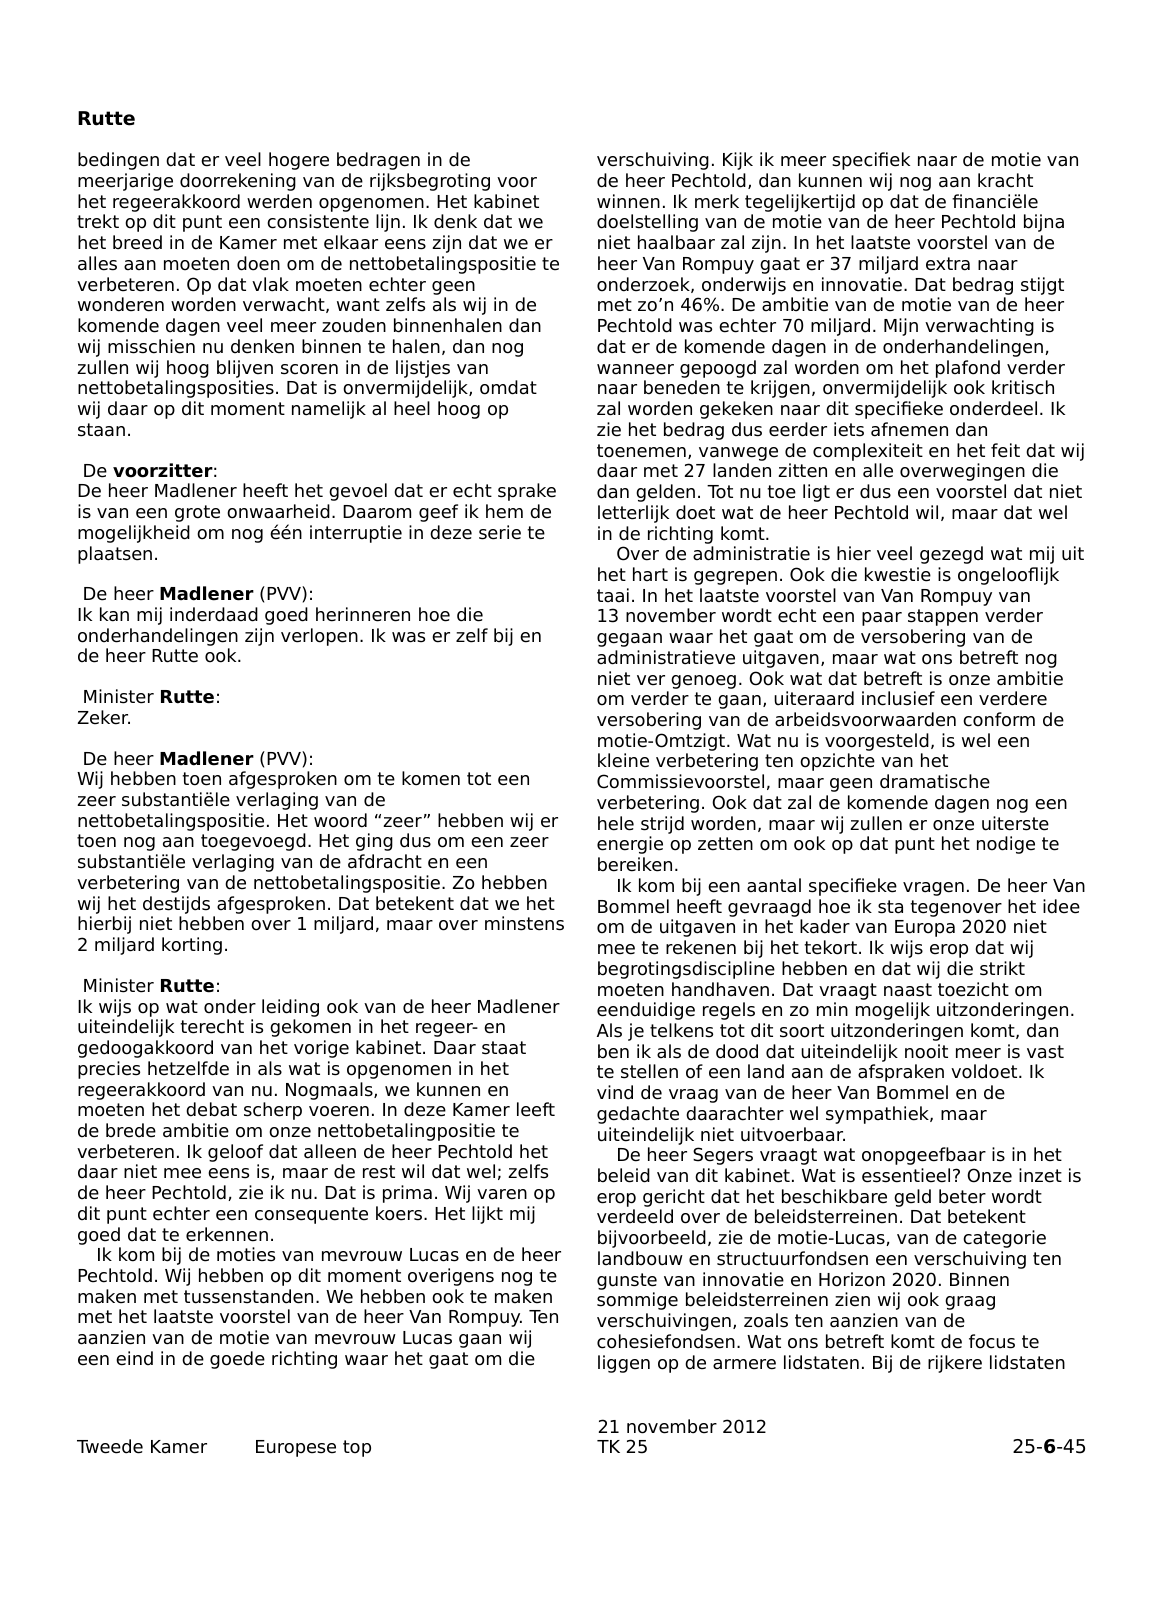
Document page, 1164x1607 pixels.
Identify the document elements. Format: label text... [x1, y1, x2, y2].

text Minister Rutte: [77, 687, 567, 708]
text De heer Madlener (PVV): [77, 748, 567, 769]
text De voorzitter: [77, 460, 567, 481]
text De heer Madlener (PVV): [77, 584, 567, 605]
text De heer Madlener heeft het gevoel dat er echt sprake is van een grote onwaarheid. Daarom geef ik hem de mogelijkheid om nog één interruptie in deze serie te plaatsen. [77, 481, 567, 564]
text Ik kan mij inderdaad goed herinneren hoe die onderhandelingen zijn verlopen. Ik was er zelf bij en de heer Rutte ook. [77, 605, 567, 667]
text Minister Rutte: [77, 976, 567, 996]
text verschuiving. Kijk ik meer specifiek naar de motie van de heer Pechtold, dan kunnen wij nog aan kracht winnen. Ik merk tegelijkertijd op dat de financiële doelstelling van de motie van de heer Pechtold bijna niet haalbaar zal zijn. In het laatste voorstel van de heer Van Rompuy gaat er 37 miljard extra naar onderzoek, onderwijs en innovatie. Dat bedrag stijgt met zo’n 46%. De ambitie van de motie van de heer Pechtold was echter 70 miljard. Mijn verwachting is dat er de komende dagen in de onderhandelingen, wanneer gepoogd zal worden om het plafond verder naar beneden te krijgen, onvermijdelijk ook kritisch zal worden gekeken naar dit specifieke onderdeel. Ik zie het bedrag dus eerder iets afnemen dan toenemen, vanwege de complexiteit en het feit dat wij daar met 27 landen zitten en alle overwegingen die dan gelden. Tot nu toe ligt er dus een voorstel dat niet letterlijk doet wat de heer Pechtold wil, maar dat wel in de richting komt. [596, 150, 1087, 544]
text Ik kom bij een aantal specifieke vragen. De heer Van Bommel heeft gevraagd hoe ik sta tegenover het idee om de uitgaven in het kader van Europa 2020 niet mee te rekenen bij het tekort. Ik wijs erop dat wij begrotingsdiscipline hebben en dat wij die strikt moeten handhaven. Dat vraagt naast toezicht om eenduidige regels en zo min mogelijk uitzonderingen. Als je telkens tot dit soort uitzonderingen komt, dan ben ik als de dood dat uiteindelijk nooit meer is vast te stellen of een land aan de afspraken voldoet. Ik vind de vraag van de heer Van Bommel en de gedachte daarachter wel sympathiek, maar uiteindelijk niet uitvoerbaar. [596, 876, 1087, 1145]
text bedingen dat er veel hogere bedragen in de meerjarige doorrekening van de rijksbegroting voor het regeerakkoord werden opgenomen. Het kabinet trekt op dit punt een consistente lijn. Ik denk dat we het breed in de Kamer met elkaar eens zijn dat we er alles aan moeten doen om de nettobetalingspositie te verbeteren. Op dat vlak moeten echter geen wonderen worden verwacht, want zelfs als wij in de komende dagen veel meer zouden binnenhalen dan wij misschien nu denken binnen te halen, dan nog zullen wij hoog blijven scoren in de lijstjes van nettobetalingsposities. Dat is onvermijdelijk, omdat wij daar op dit moment namelijk al heel hoog op staan. [77, 150, 567, 440]
text Ik wijs op wat onder leiding ook van de heer Madlener uiteindelijk terecht is gekomen in het regeer- en gedoogakkoord van het vorige kabinet. Daar staat precies hetzelfde in als wat is opgenomen in het regeerakkoord van nu. Nogmaals, we kunnen en moeten het debat scherp voeren. In deze Kamer leeft de brede ambitie om onze nettobetalingpositie te verbeteren. Ik geloof dat alleen de heer Pechtold het daar niet mee eens is, maar de rest wil dat wel; zelfs de heer Pechtold, zie ik nu. Dat is prima. Wij varen op dit punt echter een consequente koers. Het lijkt mij goed dat te erkennen. [77, 996, 567, 1245]
text De heer Segers vraagt wat onopgeefbaar is in het beleid van dit kabinet. Wat is essentieel? Onze inzet is erop gericht dat het beschikbare geld beter wordt verdeeld over de beleidsterreinen. Dat betekent bijvoorbeeld, zie de motie-Lucas, van de categorie landbouw en structuurfondsen een verschuiving ten gunste van innovatie en Horizon 2020. Binnen sommige beleidsterreinen zien wij ook graag verschuivingen, zoals ten aanzien van de cohesiefondsen. Wat ons betreft komt de focus te liggen op de armere lidstaten. Bij de rijkere lidstaten [596, 1145, 1087, 1373]
text Over de administratie is hier veel gezegd wat mij uit het hart is gegrepen. Ook die kwestie is ongelooflijk taai. In het laatste voorstel van Van Rompuy van 13 november wordt echt een paar stappen verder gegaan waar het gaat om de versobering van de administratieve uitgaven, maar wat ons betreft nog niet ver genoeg. Ook wat dat betreft is onze ambitie om verder te gaan, uiteraard inclusief een verdere versobering van de arbeidsvoorwaarden conform de motie-Omtzigt. Wat nu is voorgesteld, is wel een kleine verbetering ten opzichte van het Commissievoorstel, maar geen dramatische verbetering. Ook dat zal de komende dagen nog een hele strijd worden, maar wij zullen er onze uiterste energie op zetten om ook op dat punt het nodige te bereiken. [596, 544, 1087, 876]
text Ik kom bij de moties van mevrouw Lucas en de heer Pechtold. Wij hebben op dit moment overigens nog te maken met tussenstanden. We hebben ook te maken met het laatste voorstel van de heer Van Rompuy. Ten aanzien van de motie van mevrouw Lucas gaan wij een eind in de goede richting waar het gaat om die [77, 1245, 567, 1369]
text Zeker. [77, 708, 567, 728]
text Wij hebben toen afgesproken om te komen tot een zeer substantiële verlaging van de nettobetalingspositie. Het woord “zeer” hebben wij er toen nog aan toegevoegd. Het ging dus om een zeer substantiële verlaging van de afdracht en een verbetering van de nettobetalingspositie. Zo hebben wij het destijds afgesproken. Dat betekent dat we het hierbij niet hebben over 1 miljard, maar over minstens 2 miljard korting. [77, 769, 567, 956]
